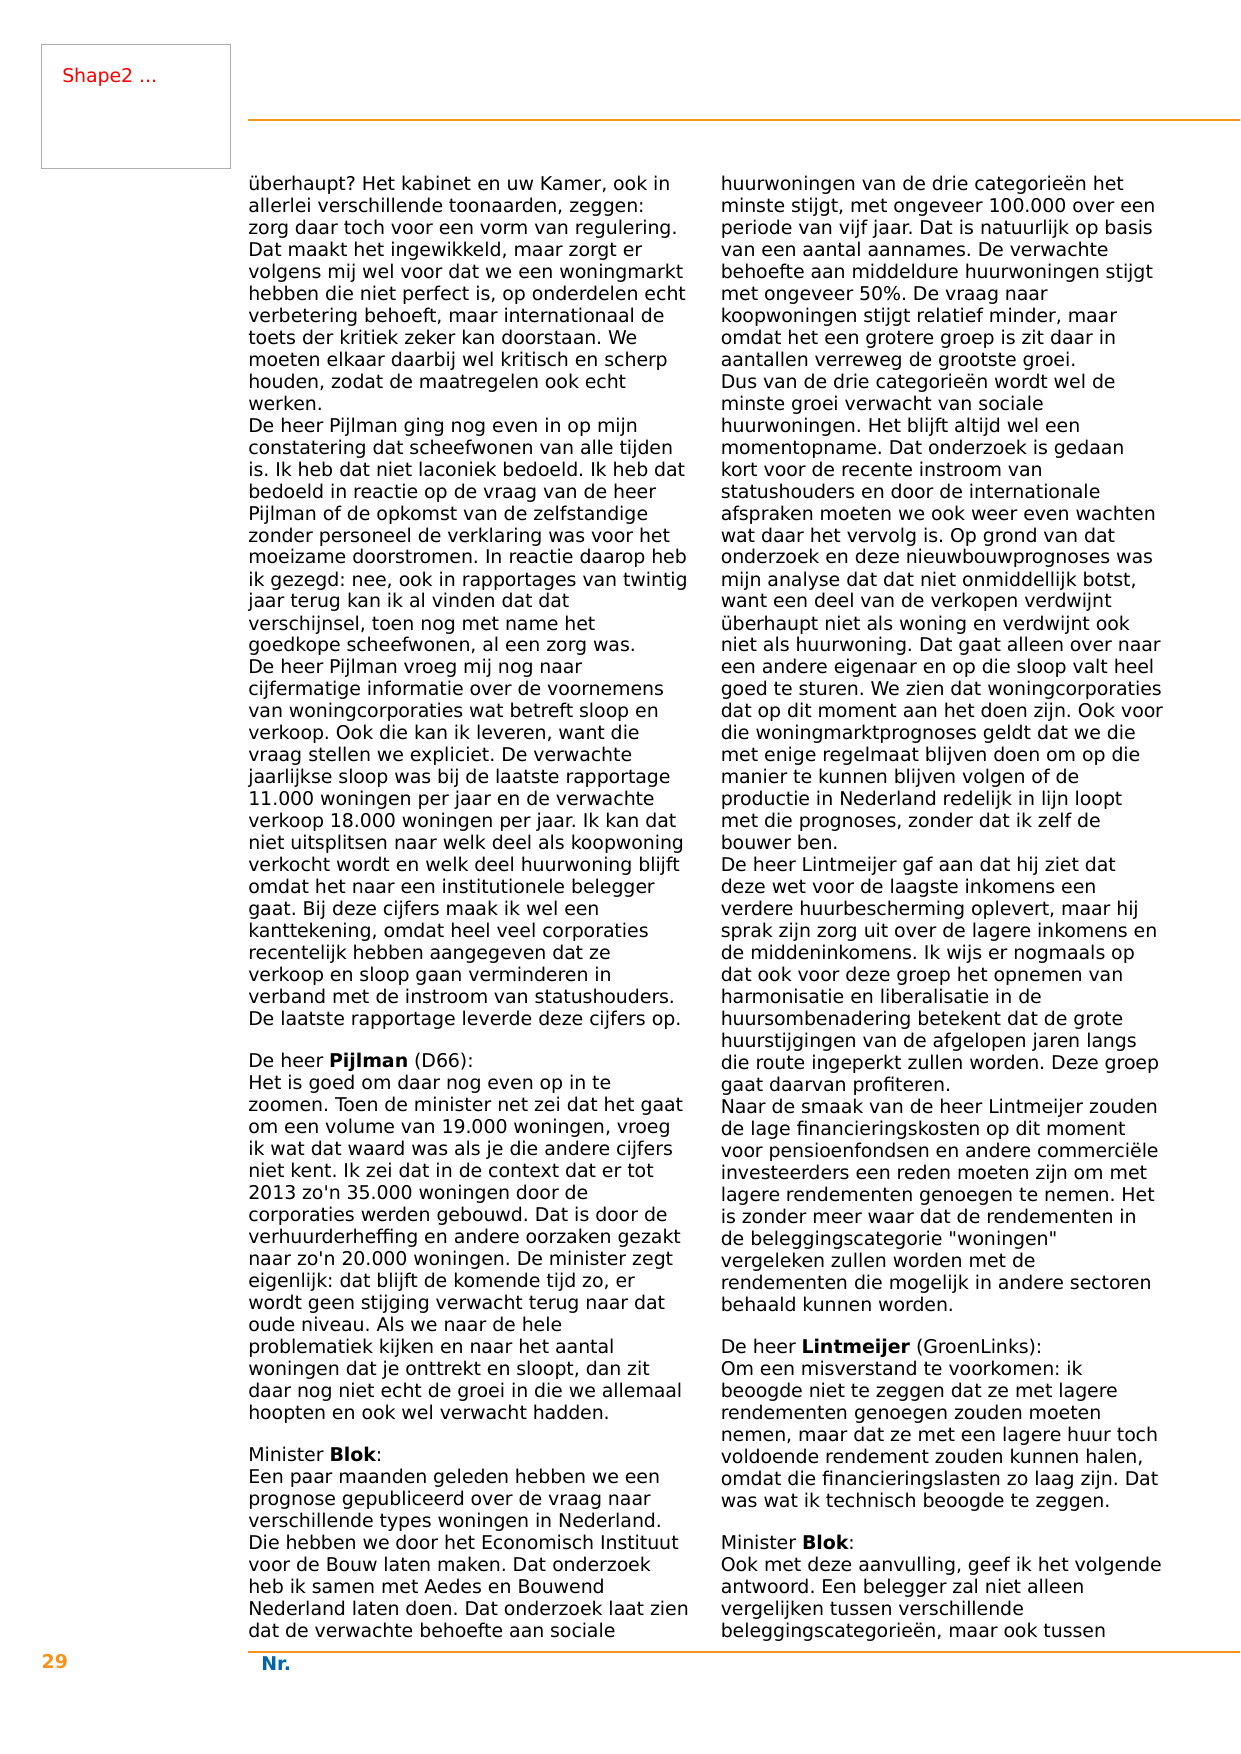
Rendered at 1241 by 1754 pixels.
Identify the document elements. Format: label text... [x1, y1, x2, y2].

text Naar de smaak van de heer Lintmeijer zouden de lage financieringskosten op dit moment voor pensioenfondsen en andere commerciële investeerders een reden moeten zijn om met lagere rendementen genoegen te nemen. Het is zonder meer waar dat de rendementen in de beleggingscategorie "woningen" vergeleken zullen worden met de rendementen die mogelijk in andere sectoren behaald kunnen worden. [721, 1096, 1163, 1316]
text Een paar maanden geleden hebben we een prognose gepubliceerd over de vraag naar verschillende types woningen in Nederland. Die hebben we door het Economisch Instituut voor de Bouw laten maken. Dat onderzoek heb ik samen met Aedes en Bouwend Nederland laten doen. Dat onderzoek laat zien dat de verwachte behoefte aan sociale [248, 1466, 691, 1641]
text De heer Lintmeijer gaf aan dat hij ziet dat deze wet voor de laagste inkomens een verdere huurbescherming oplevert, maar hij sprak zijn zorg uit over de lagere inkomens en de middeninkomens. Ik wijs er nogmaals op dat ook voor deze groep het opnemen van harmonisatie en liberalisatie in de huursombenadering betekent dat de grote huurstijgingen van de afgelopen jaren langs die route ingeperkt zullen worden. Deze groep gaat daarvan profiteren. [721, 854, 1163, 1096]
text Minister Blok: [721, 1532, 1163, 1553]
text Dus van de drie categorieën wordt wel de minste groei verwacht van sociale huurwoningen. Het blijft altijd wel een momentopname. Dat onderzoek is gedaan kort voor de recente instroom van statushouders en door de internationale afspraken moeten we ook weer even wachten wat daar het vervolg is. Op grond van dat onderzoek en deze nieuwbouwprognoses was mijn analyse dat dat niet onmiddellijk botst, want een deel van de verkopen verdwijnt überhaupt niet als woning en verdwijnt ook niet als huurwoning. Dat gaat alleen over naar een andere eigenaar en op die sloop valt heel goed te sturen. We zien dat woningcorporaties dat op dit moment aan het doen zijn. Ook voor die woningmarktprognoses geldt dat we die met enige regelmaat blijven doen om op die manier te kunnen blijven volgen of de productie in Nederland redelijk in lijn loopt met die prognoses, zonder dat ik zelf de bouwer ben. [721, 371, 1163, 854]
text huurwoningen van de drie categorieën het minste stijgt, met ongeveer 100.000 over een periode van vijf jaar. Dat is natuurlijk op basis van een aantal aannames. De verwachte behoefte aan middeldure huurwoningen stijgt met ongeveer 50%. De vraag naar koopwoningen stijgt relatief minder, maar omdat het een grotere groep is zit daar in aantallen verreweg de grootste groei. [721, 173, 1163, 371]
text Om een misverstand te voorkomen: ik beoogde niet te zeggen dat ze met lagere rendementen genoegen zouden moeten nemen, maar dat ze met een lagere huur toch voldoende rendement zouden kunnen halen, omdat die financieringslasten zo laag zijn. Dat was wat ik technisch beoogde te zeggen. [721, 1358, 1163, 1512]
text überhaupt? Het kabinet en uw Kamer, ook in allerlei verschillende toonaarden, zeggen: zorg daar toch voor een vorm van regulering. Dat maakt het ingewikkeld, maar zorgt er volgens mij wel voor dat we een woningmarkt hebben die niet perfect is, op onderdelen echt verbetering behoeft, maar internationaal de toets der kritiek zeker kan doorstaan. We moeten elkaar daarbij wel kritisch en scherp houden, zodat de maatregelen ook echt werken. [248, 173, 691, 414]
text De heer Lintmeijer (GroenLinks): [721, 1336, 1163, 1358]
text Ook met deze aanvulling, geef ik het volgende antwoord. Een belegger zal niet alleen vergelijken tussen verschillende beleggingscategorieën, maar ook tussen [721, 1553, 1163, 1641]
text De heer Pijlman (D66): [248, 1050, 691, 1072]
text De heer Pijlman ging nog even in op mijn constatering dat scheefwonen van alle tijden is. Ik heb dat niet laconiek bedoeld. Ik heb dat bedoeld in reactie op de vraag van de heer Pijlman of de opkomst van de zelfstandige zonder personeel de verklaring was voor het moeizame doorstromen. In reactie daarop heb ik gezegd: nee, ook in rapportages van twintig jaar terug kan ik al vinden dat dat verschijnsel, toen nog met name het goedkope scheefwonen, al een zorg was. [248, 414, 691, 656]
text Minister Blok: [248, 1444, 691, 1466]
text Het is goed om daar nog even op in te zoomen. Toen de minister net zei dat het gaat om een volume van 19.000 woningen, vroeg ik wat dat waard was als je die andere cijfers niet kent. Ik zei dat in de context dat er tot 2013 zo'n 35.000 woningen door de corporaties werden gebouwd. Dat is door de verhuurderheffing en andere oorzaken gezakt naar zo'n 20.000 woningen. De minister zegt eigenlijk: dat blijft de komende tijd zo, er wordt geen stijging verwacht terug naar dat oude niveau. Als we naar de hele problematiek kijken en naar het aantal woningen dat je onttrekt en sloopt, dan zit daar nog niet echt de groei in die we allemaal hoopten en ook wel verwacht hadden. [248, 1072, 691, 1424]
text De heer Pijlman vroeg mij nog naar cijfermatige informatie over de voornemens van woningcorporaties wat betreft sloop en verkoop. Ook die kan ik leveren, want die vraag stellen we expliciet. De verwachte jaarlijkse sloop was bij de laatste rapportage 11.000 woningen per jaar en de verwachte verkoop 18.000 woningen per jaar. Ik kan dat niet uitsplitsen naar welk deel als koopwoning verkocht wordt en welk deel huurwoning blijft omdat het naar een institutionele belegger gaat. Bij deze cijfers maak ik wel een kanttekening, omdat heel veel corporaties recentelijk hebben aangegeven dat ze verkoop en sloop gaan verminderen in verband met de instroom van statushouders. De laatste rapportage leverde deze cijfers op. [248, 656, 691, 1030]
